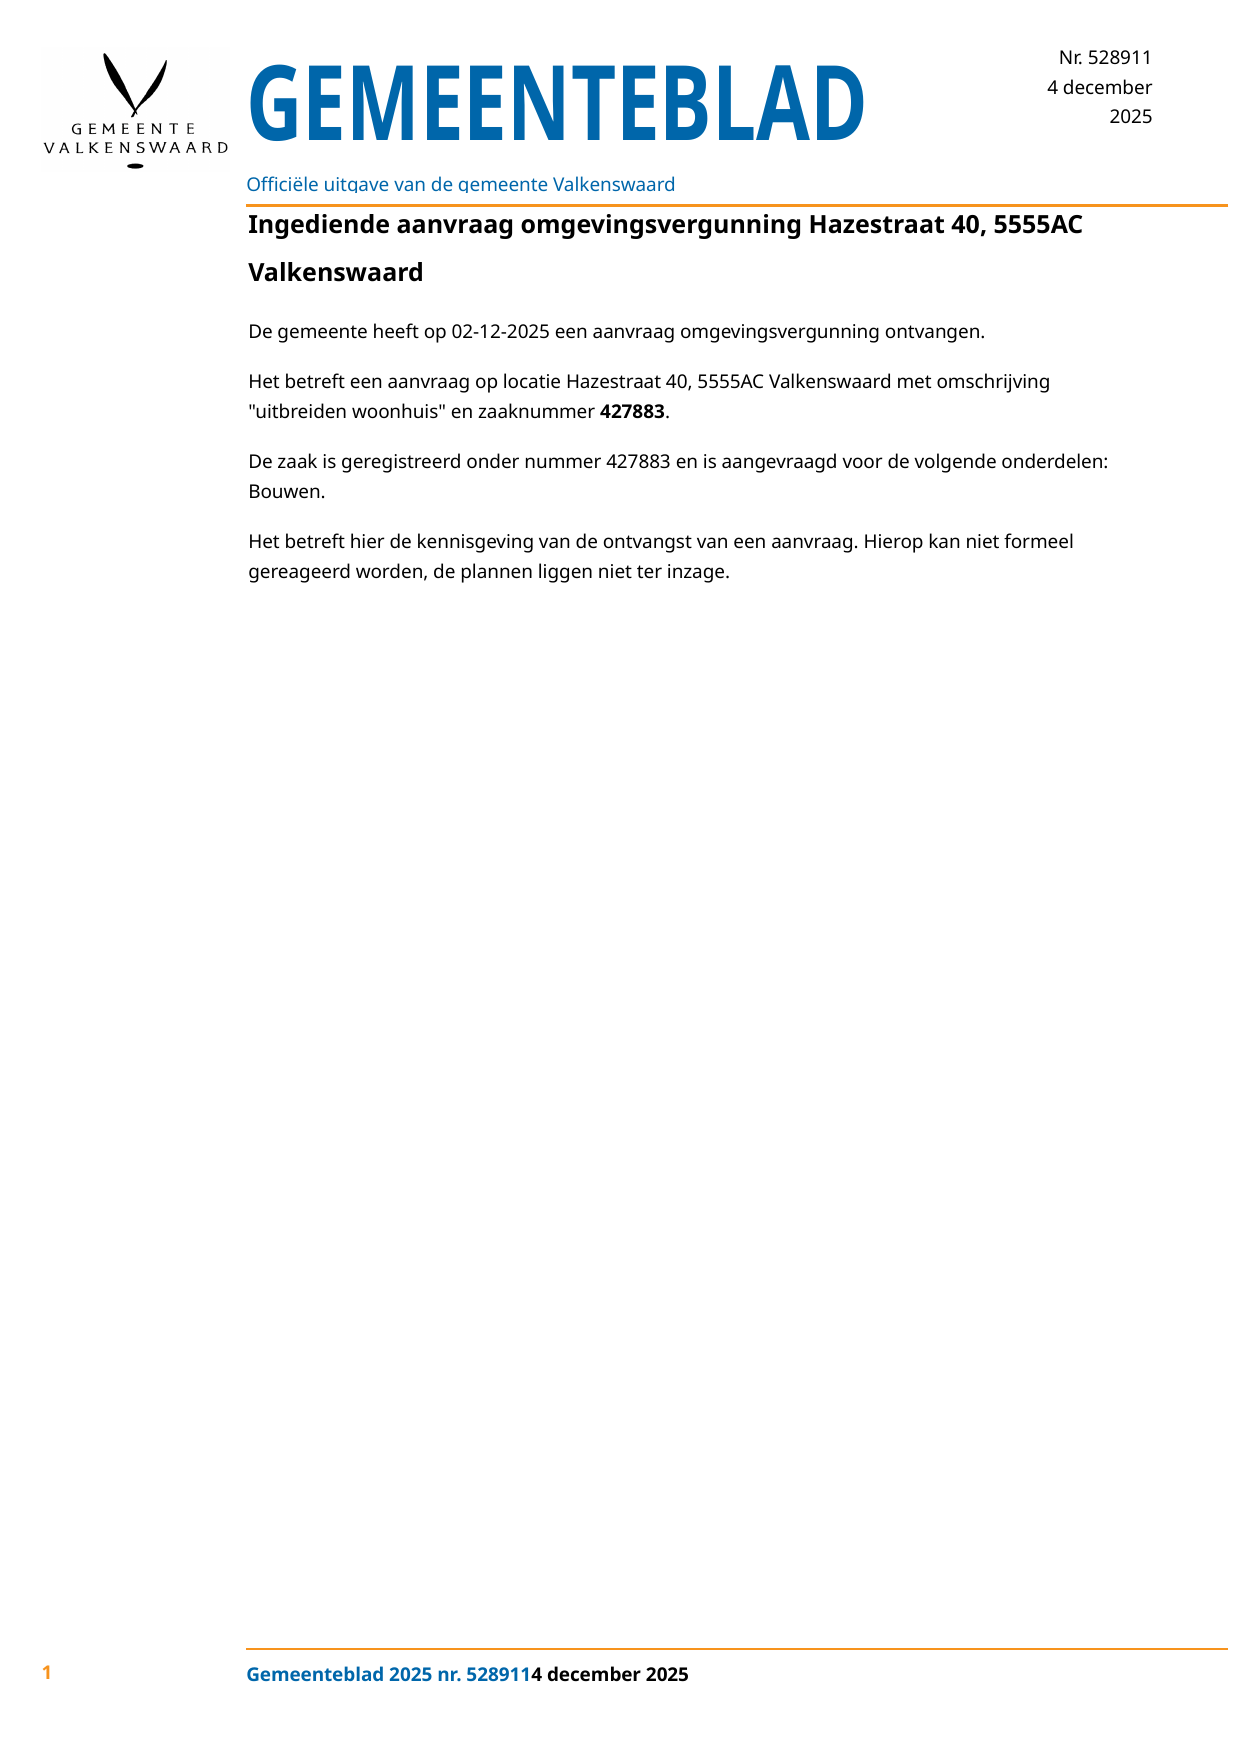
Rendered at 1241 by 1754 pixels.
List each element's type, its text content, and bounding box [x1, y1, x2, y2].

text De gemeente heeft op 02-12-2025 een aanvraag omgevingsvergunning ontvangen. [248, 318, 1152, 344]
text Het betreft een aanvraag op locatie Hazestraat 40, 5555AC Valkenswaard met omschrijving "uitbreiden woonhuis" en zaaknummer 427883. [248, 368, 1152, 424]
text Het betreft hier de kennisgeving van de ontvangst van een aanvraag. Hierop kan niet formeel gereageerd worden, de plannen liggen niet ter inzage. [248, 528, 1152, 584]
picture [41, 47, 231, 172]
text Ingediende aanvraag omgevingsvergunning Hazestraat 40, 5555AC Valkenswaard [248, 207, 1152, 288]
text De zaak is geregistreerd onder nummer 427883 en is aangevraagd voor de volgende onderdelen: Bouwen. [248, 448, 1152, 504]
